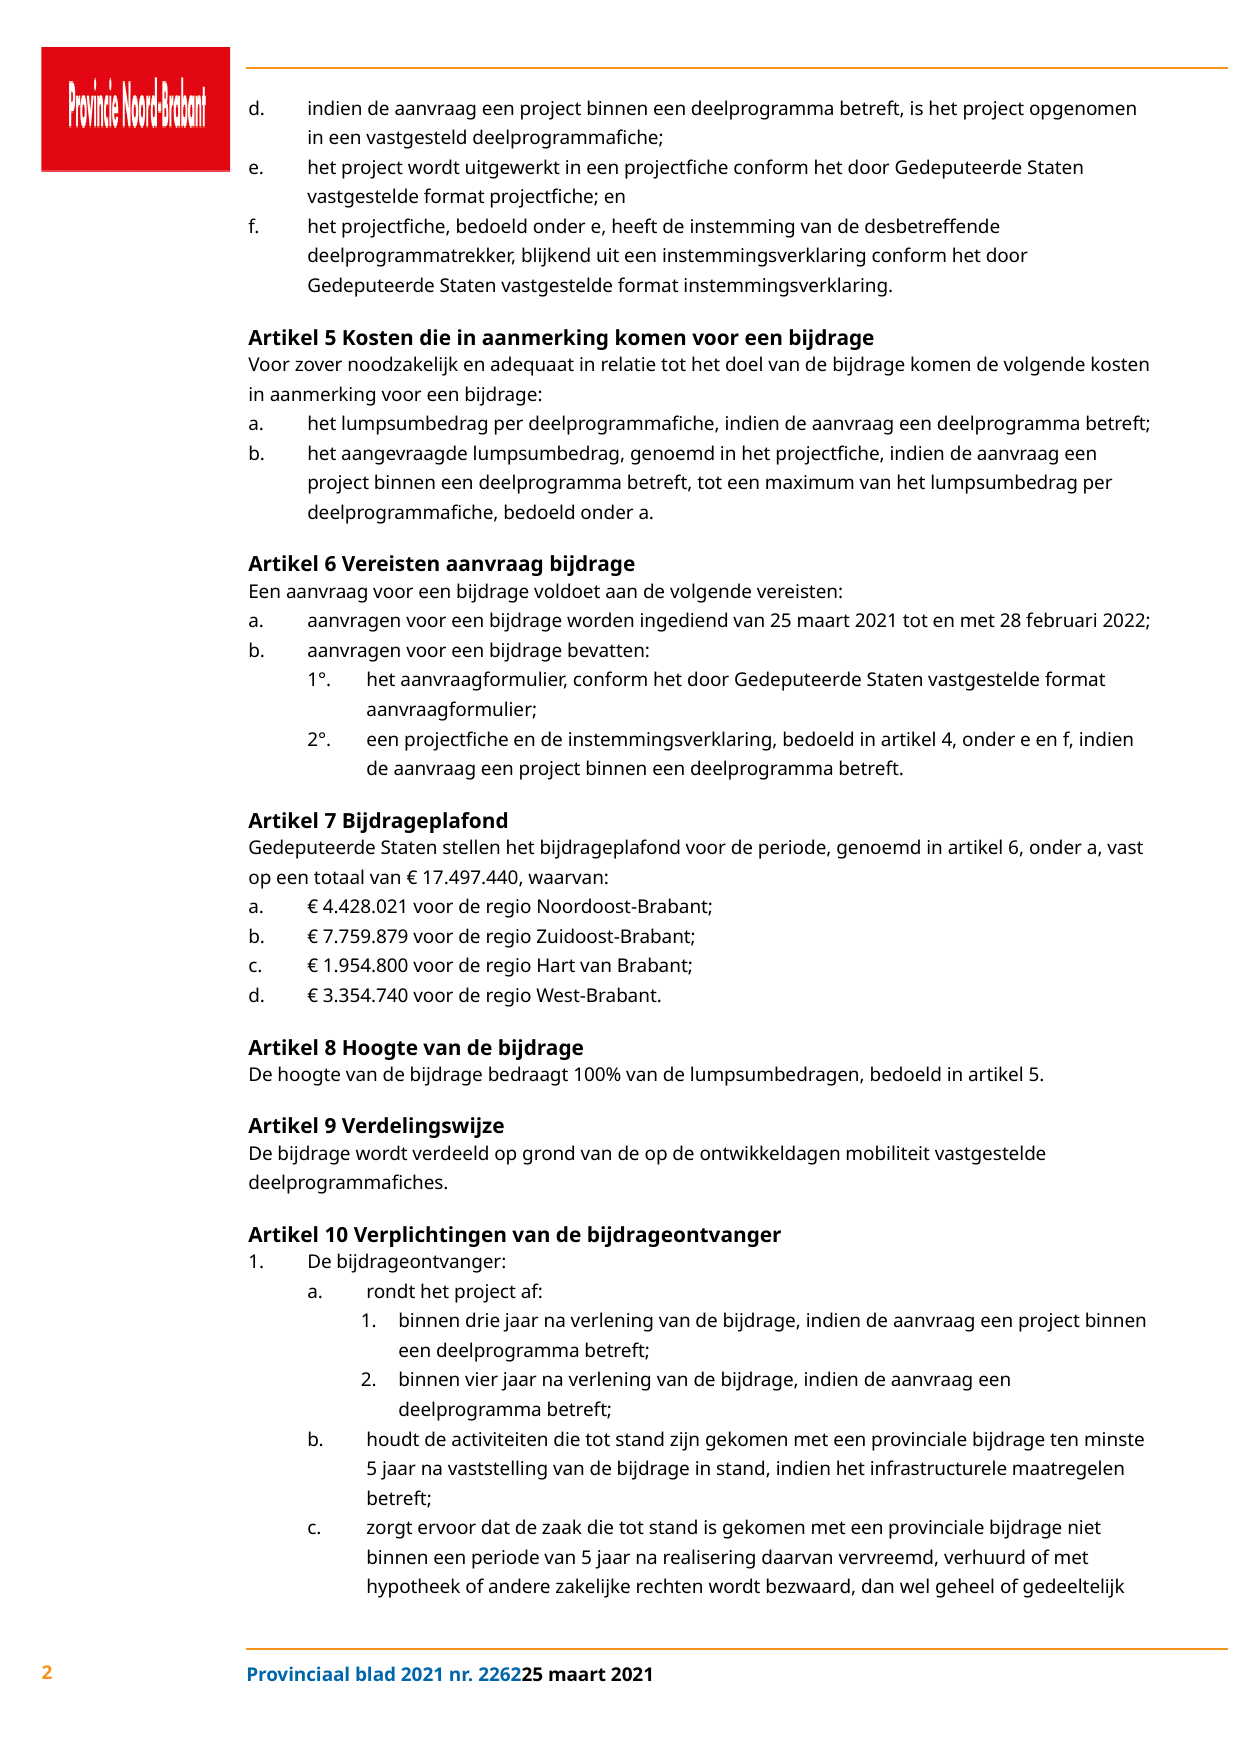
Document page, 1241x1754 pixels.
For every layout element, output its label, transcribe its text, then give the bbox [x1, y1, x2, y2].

text Artikel 10 Verplichtingen van de bijdrageontvanger [248, 1220, 1152, 1248]
list aanvragen voor een bijdrage worden ingediend van 25 maart 2021 tot en met 28 februari 2022; [248, 607, 1152, 633]
text Artikel 9 Verdelingswijze [248, 1111, 1152, 1140]
list het aangevraagde lumpsumbedrag, genoemd in het projectfiche, indien de aanvraag een project binnen een deelprogramma betreft, tot een maximum van het lumpsumbedrag per deelprogrammafiche, bedoeld onder a. [248, 440, 1152, 525]
text De hoogte van de bijdrage bedraagt 100% van de lumpsumbedragen, bedoeld in artikel 5. [248, 1061, 1152, 1087]
text Artikel 5 Kosten die in aanmerking komen voor een bijdrage [248, 323, 1152, 351]
list € 7.759.879 voor de regio Zuidoost-Brabant; [248, 923, 1152, 949]
picture [41, 47, 231, 172]
list het project wordt uitgewerkt in een projectfiche conform het door Gedeputeerde Staten vastgestelde format projectfiche; en [248, 154, 1152, 209]
list zorgt ervoor dat de zaak die tot stand is gekomen met een provinciale bijdrage niet binnen een periode van 5 jaar na realisering daarvan vervreemd, verhuurd of met hypotheek of andere zakelijke rechten wordt bezwaard, dan wel geheel of gedeeltelijk [307, 1514, 1152, 1599]
list € 1.954.800 voor de regio Hart van Brabant; [248, 953, 1152, 978]
list rondt het project af: [307, 1278, 1152, 1304]
text Gedeputeerde Staten stellen het bijdrageplafond voor de periode, genoemd in artikel 6, onder a, vast op een totaal van € 17.497.440, waarvan: [248, 834, 1152, 889]
text Artikel 7 Bijdrageplafond [248, 806, 1152, 834]
list indien de aanvraag een project binnen een deelprogramma betreft, is het project opgenomen in een vastgesteld deelprogrammafiche; [248, 95, 1152, 150]
text Een aanvraag voor een bijdrage voldoet aan de volgende vereisten: [248, 578, 1152, 604]
text Artikel 6 Vereisten aanvraag bijdrage [248, 549, 1152, 578]
list houdt de activiteiten die tot stand zijn gekomen met een provinciale bijdrage ten minste 5 jaar na vaststelling van de bijdrage in stand, indien het infrastructurele maatregelen betreft; [307, 1426, 1152, 1511]
list € 4.428.021 voor de regio Noordoost-Brabant; [248, 893, 1152, 919]
list het lumpsumbedrag per deelprogrammafiche, indien de aanvraag een deelprogramma betreft; [248, 410, 1152, 436]
list binnen drie jaar na verlening van de bijdrage, indien de aanvraag een project binnen een deelprogramma betreft; [361, 1307, 1152, 1363]
list De bijdrageontvanger: [248, 1248, 1152, 1274]
text De bijdrage wordt verdeeld op grond van de op de ontwikkeldagen mobiliteit vastgestelde deelprogrammafiches. [248, 1140, 1152, 1195]
text Artikel 8 Hoogte van de bijdrage [248, 1033, 1152, 1061]
list aanvragen voor een bijdrage bevatten: [248, 637, 1152, 663]
list € 3.354.740 voor de regio West-Brabant. [248, 982, 1152, 1008]
text Voor zover noodzakelijk en adequaat in relatie tot het doel van de bijdrage komen de volgende kosten in aanmerking voor een bijdrage: [248, 351, 1152, 406]
list het projectfiche, bedoeld onder e, heeft de instemming van de desbetreffende deelprogrammatrekker, blijkend uit een instemmingsverklaring conform het door Gedeputeerde Staten vastgestelde format instemmingsverklaring. [248, 213, 1152, 298]
list binnen vier jaar na verlening van de bijdrage, indien de aanvraag een deelprogramma betreft; [361, 1367, 1152, 1422]
list het aanvraagformulier, conform het door Gedeputeerde Staten vastgestelde format aanvraagformulier; [307, 667, 1152, 722]
list een projectfiche en de instemmingsverklaring, bedoeld in artikel 4, onder e en f, indien de aanvraag een project binnen een deelprogramma betreft. [307, 726, 1152, 781]
